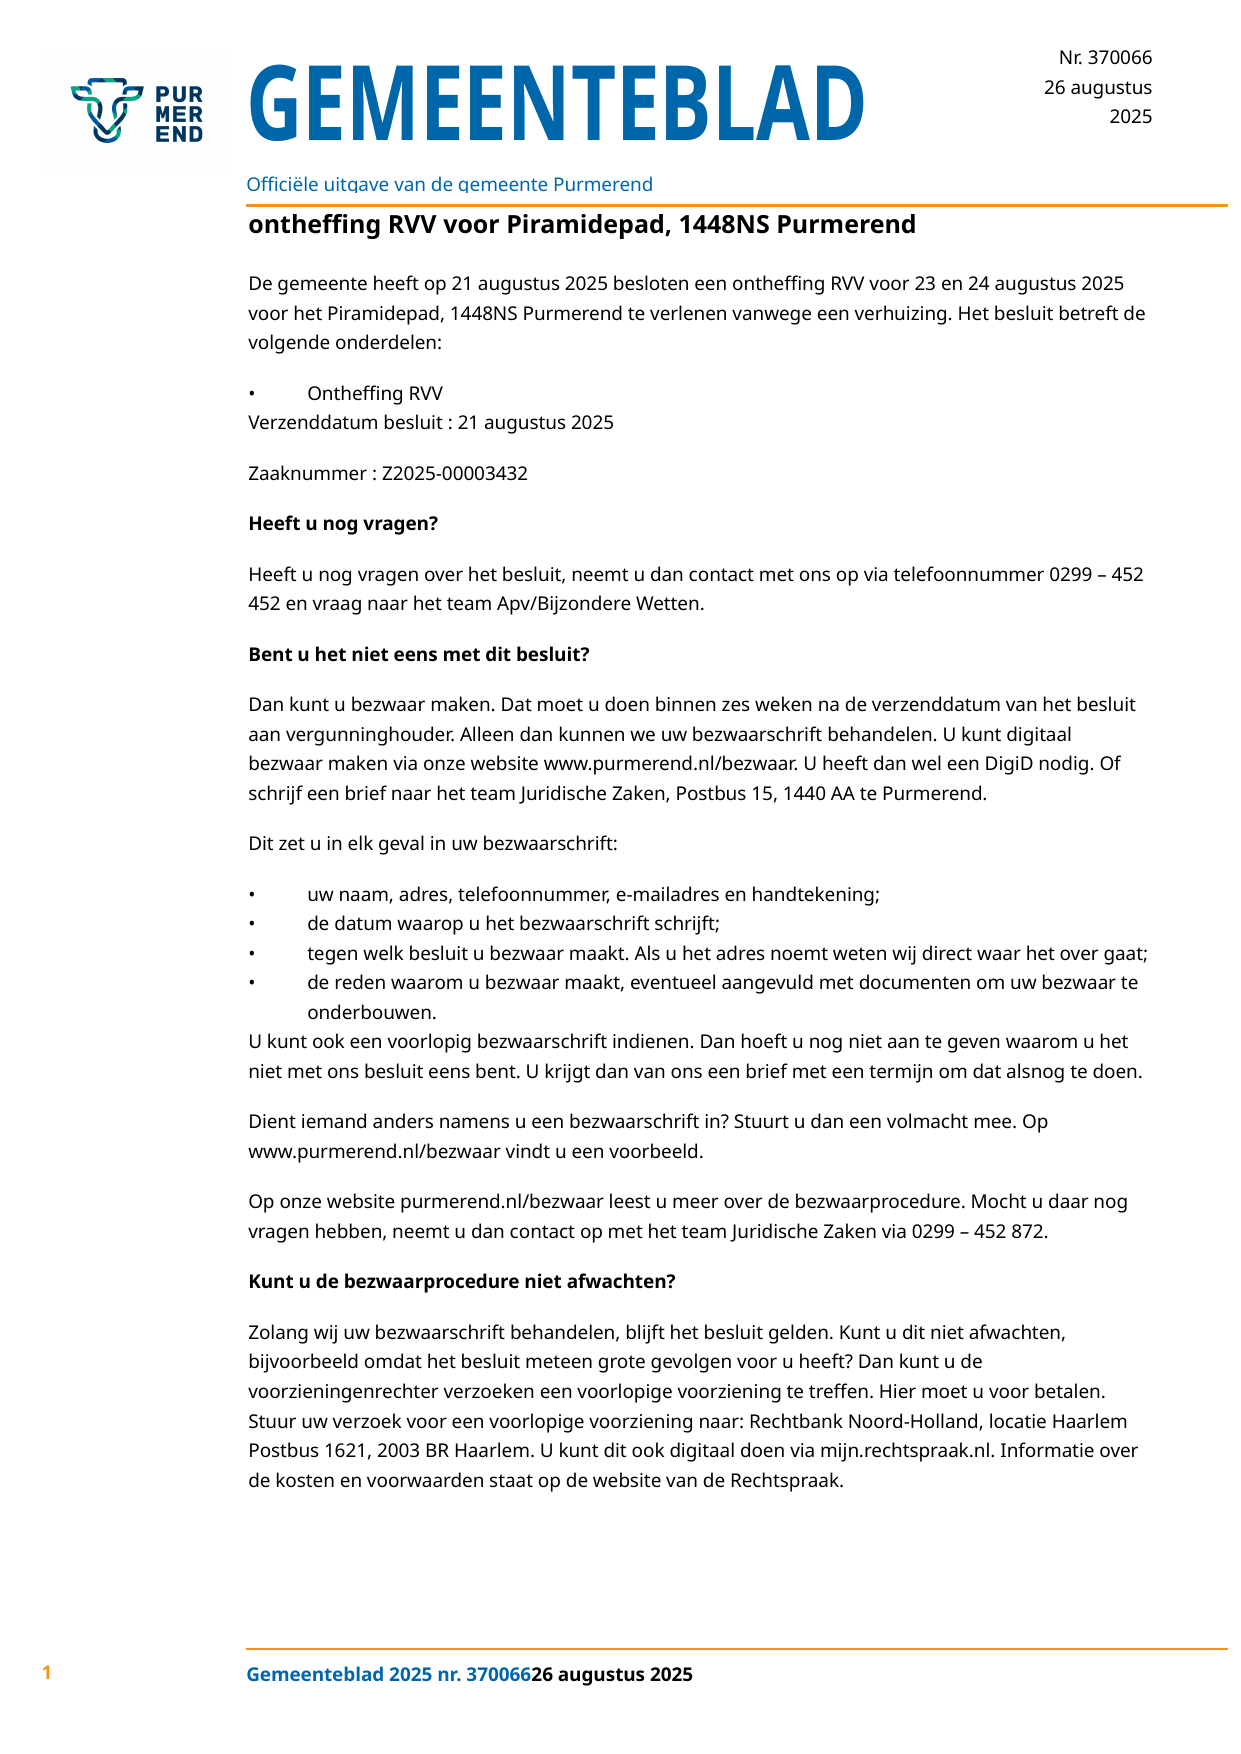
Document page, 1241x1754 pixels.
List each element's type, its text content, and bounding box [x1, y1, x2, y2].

text Kunt u de bezwaarprocedure niet afwachten? [248, 1269, 1152, 1294]
text Dient iemand anders namens u een bezwaarschrift in? Stuurt u dan een volmacht mee. Op www.purmerend.nl/bezwaar vindt u een voorbeeld. [248, 1109, 1152, 1164]
text Dit zet u in elk geval in uw bezwaarschrift: [248, 830, 1152, 856]
text U kunt ook een voorlopig bezwaarschrift indienen. Dan hoeft u nog niet aan te geven waarom u het niet met ons besluit eens bent. U krijgt dan van ons een brief met een termijn om dat alsnog te doen. [248, 1029, 1152, 1084]
text Zolang wij uw bezwaarschrift behandelen, blijft het besluit gelden. Kunt u dit niet afwachten, bijvoorbeeld omdat het besluit meteen grote gevolgen voor u heeft? Dan kunt u de voorzieningenrechter verzoeken een voorlopige voorziening te treffen. Hier moet u voor betalen. Stuur uw verzoek voor een voorlopige voorziening naar: Rechtbank Noord-Holland, locatie Haarlem Postbus 1621, 2003 BR Haarlem. U kunt dit ook digitaal doen via mijn.rechtspraak.nl. Informatie over de kosten en voorwaarden staat op de website van de Rechtspraak. [248, 1319, 1152, 1493]
list de datum waarop u het bezwaarschrift schrijft; [248, 910, 1152, 936]
list Ontheffing RVV [248, 380, 1152, 406]
list tegen welk besluit u bezwaar maakt. Als u het adres noemt weten wij direct waar het over gaat; [248, 940, 1152, 966]
list de reden waarom u bezwaar maakt, eventueel aangevuld met documenten om uw bezwaar te onderbouwen. [248, 969, 1152, 1025]
text Zaaknummer : Z2025-00003432 [248, 460, 1152, 486]
text Op onze website purmerend.nl/bezwaar leest u meer over de bezwaarprocedure. Mocht u daar nog vragen hebben, neemt u dan contact op met het team Juridische Zaken via 0299 – 452 872. [248, 1189, 1152, 1244]
text Verzenddatum besluit : 21 augustus 2025 [248, 409, 1152, 435]
text ontheffing RVV voor Piramidepad, 1448NS Purmerend [248, 207, 1152, 241]
text Dan kunt u bezwaar maken. Dat moet u doen binnen zes weken na de verzenddatum van het besluit aan vergunninghouder. Alleen dan kunnen we uw bezwaarschrift behandelen. U kunt digitaal bezwaar maken via onze website www.purmerend.nl/bezwaar. U heeft dan wel een DigiD nodig. Of schrijf een brief naar het team Juridische Zaken, Postbus 15, 1440 AA te Purmerend. [248, 691, 1152, 806]
list uw naam, adres, telefoonnummer, e-mailadres en handtekening; [248, 881, 1152, 906]
text Heeft u nog vragen? [248, 510, 1152, 536]
picture [41, 47, 231, 172]
text De gemeente heeft op 21 augustus 2025 besloten een ontheffing RVV voor 23 en 24 augustus 2025 voor het Piramidepad, 1448NS Purmerend te verlenen vanwege een verhuizing. Het besluit betreft de volgende onderdelen: [248, 270, 1152, 355]
text Heeft u nog vragen over het besluit, neemt u dan contact met ons op via telefoonnummer 0299 – 452 452 en vraag naar het team Apv/Bijzondere Wetten. [248, 561, 1152, 616]
text Bent u het niet eens met dit besluit? [248, 641, 1152, 666]
